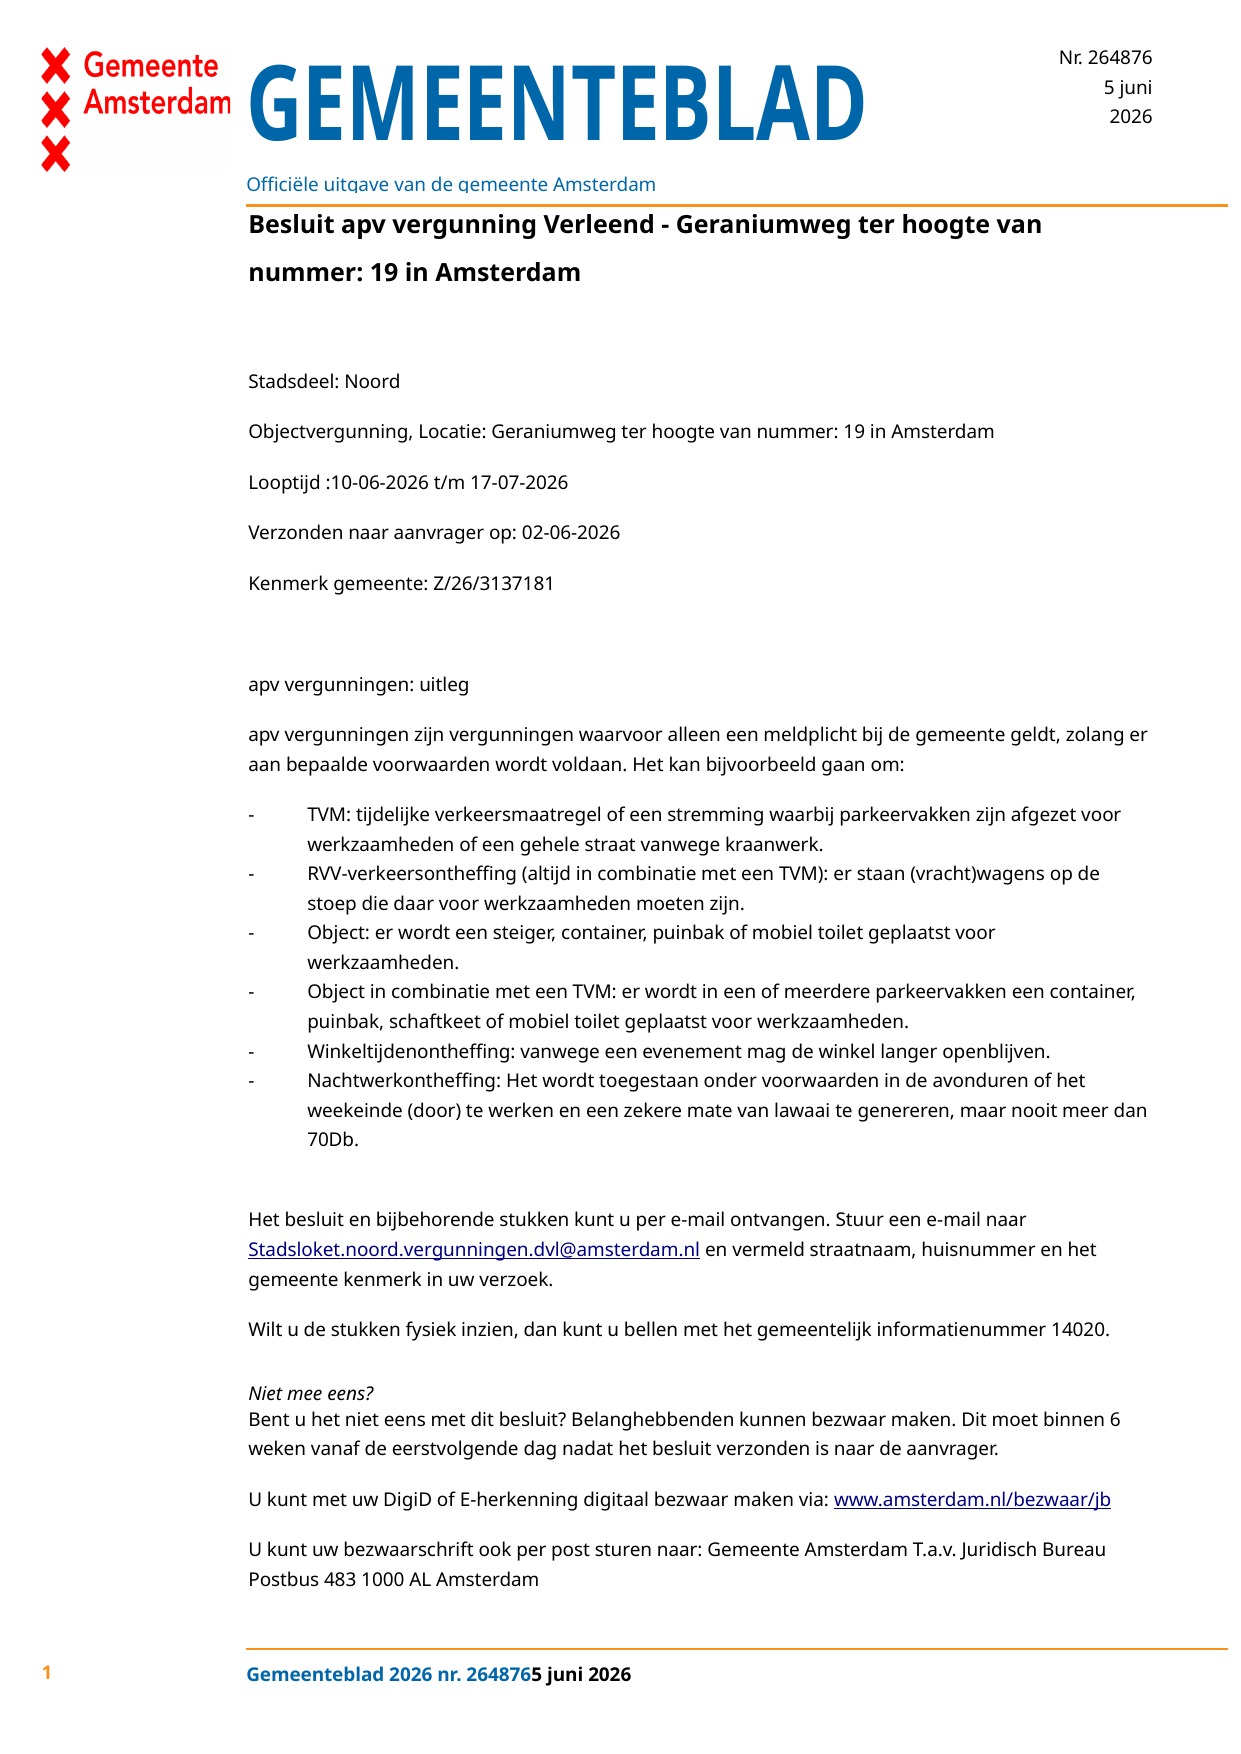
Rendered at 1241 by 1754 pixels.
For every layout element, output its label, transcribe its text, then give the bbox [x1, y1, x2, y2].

list Object: er wordt een steiger, container, puinbak of mobiel toilet geplaatst voor werkzaamheden. [248, 919, 1152, 975]
text Verzonden naar aanvrager op: 02-06-2026 [248, 519, 1152, 545]
text U kunt uw bezwaarschrift ook per post sturen naar: Gemeente Amsterdam T.a.v. Juridisch Bureau Postbus 483 1000 AL Amsterdam [248, 1536, 1152, 1592]
text apv vergunningen zijn vergunningen waarvoor alleen een meldplicht bij de gemeente geldt, zolang er aan bepaalde voorwaarden wordt voldaan. Het kan bijvoorbeeld gaan om: [248, 721, 1152, 777]
text Looptijd :10-06-2026 t/m 17-07-2026 [248, 469, 1152, 495]
text Wilt u de stukken fysiek inzien, dan kunt u bellen met het gemeentelijk informatienummer 14020. [248, 1316, 1152, 1342]
text apv vergunningen: uitleg [248, 671, 1152, 697]
text Kenmerk gemeente: Z/26/3137181 [248, 570, 1152, 596]
text Objectvergunning, Locatie: Geraniumweg ter hoogte van nummer: 19 in Amsterdam [248, 419, 1152, 444]
text Bent u het niet eens met dit besluit? Belanghebbenden kunnen bezwaar maken. Dit moet binnen 6 weken vanaf de eerstvolgende dag nadat het besluit verzonden is naar de aanvrager. [248, 1406, 1152, 1461]
list Object in combinatie met een TVM: er wordt in een of meerdere parkeervakken een container, puinbak, schaftkeet of mobiel toilet geplaatst voor werkzaamheden. [248, 979, 1152, 1034]
text Niet mee eens? [248, 1380, 1152, 1406]
list RVV-verkeersontheffing (altijd in combinatie met een TVM): er staan (vracht)wagens op de stoep die daar voor werkzaamheden moeten zijn. [248, 860, 1152, 916]
picture [41, 47, 231, 172]
list TVM: tijdelijke verkeersmaatregel of een stremming waarbij parkeervakken zijn afgezet voor werkzaamheden of een gehele straat vanwege kraanwerk. [248, 801, 1152, 857]
list Winkeltijdenontheffing: vanwege een evenement mag de winkel langer openblijven. [248, 1038, 1152, 1064]
text Besluit apv vergunning Verleend - Geraniumweg ter hoogte van nummer: 19 in Amsterdam [248, 207, 1152, 288]
text Stadsdeel: Noord [248, 368, 1152, 394]
text Het besluit en bijbehorende stukken kunt u per e-mail ontvangen. Stuur een e-mail naar Stadsloket.noord.vergunningen.dvl@amsterdam.nl en vermeld straatnaam, huisnummer en het gemeente kenmerk in uw verzoek. [248, 1207, 1152, 1292]
list Nachtwerkontheffing: Het wordt toegestaan onder voorwaarden in de avonduren of het weekeinde (door) te werken en een zekere mate van lawaai te genereren, maar nooit meer dan 70Db. [248, 1067, 1152, 1152]
text U kunt met uw DigiD of E-herkenning digitaal bezwaar maken via: www.amsterdam.nl/bezwaar/jb [248, 1486, 1152, 1512]
